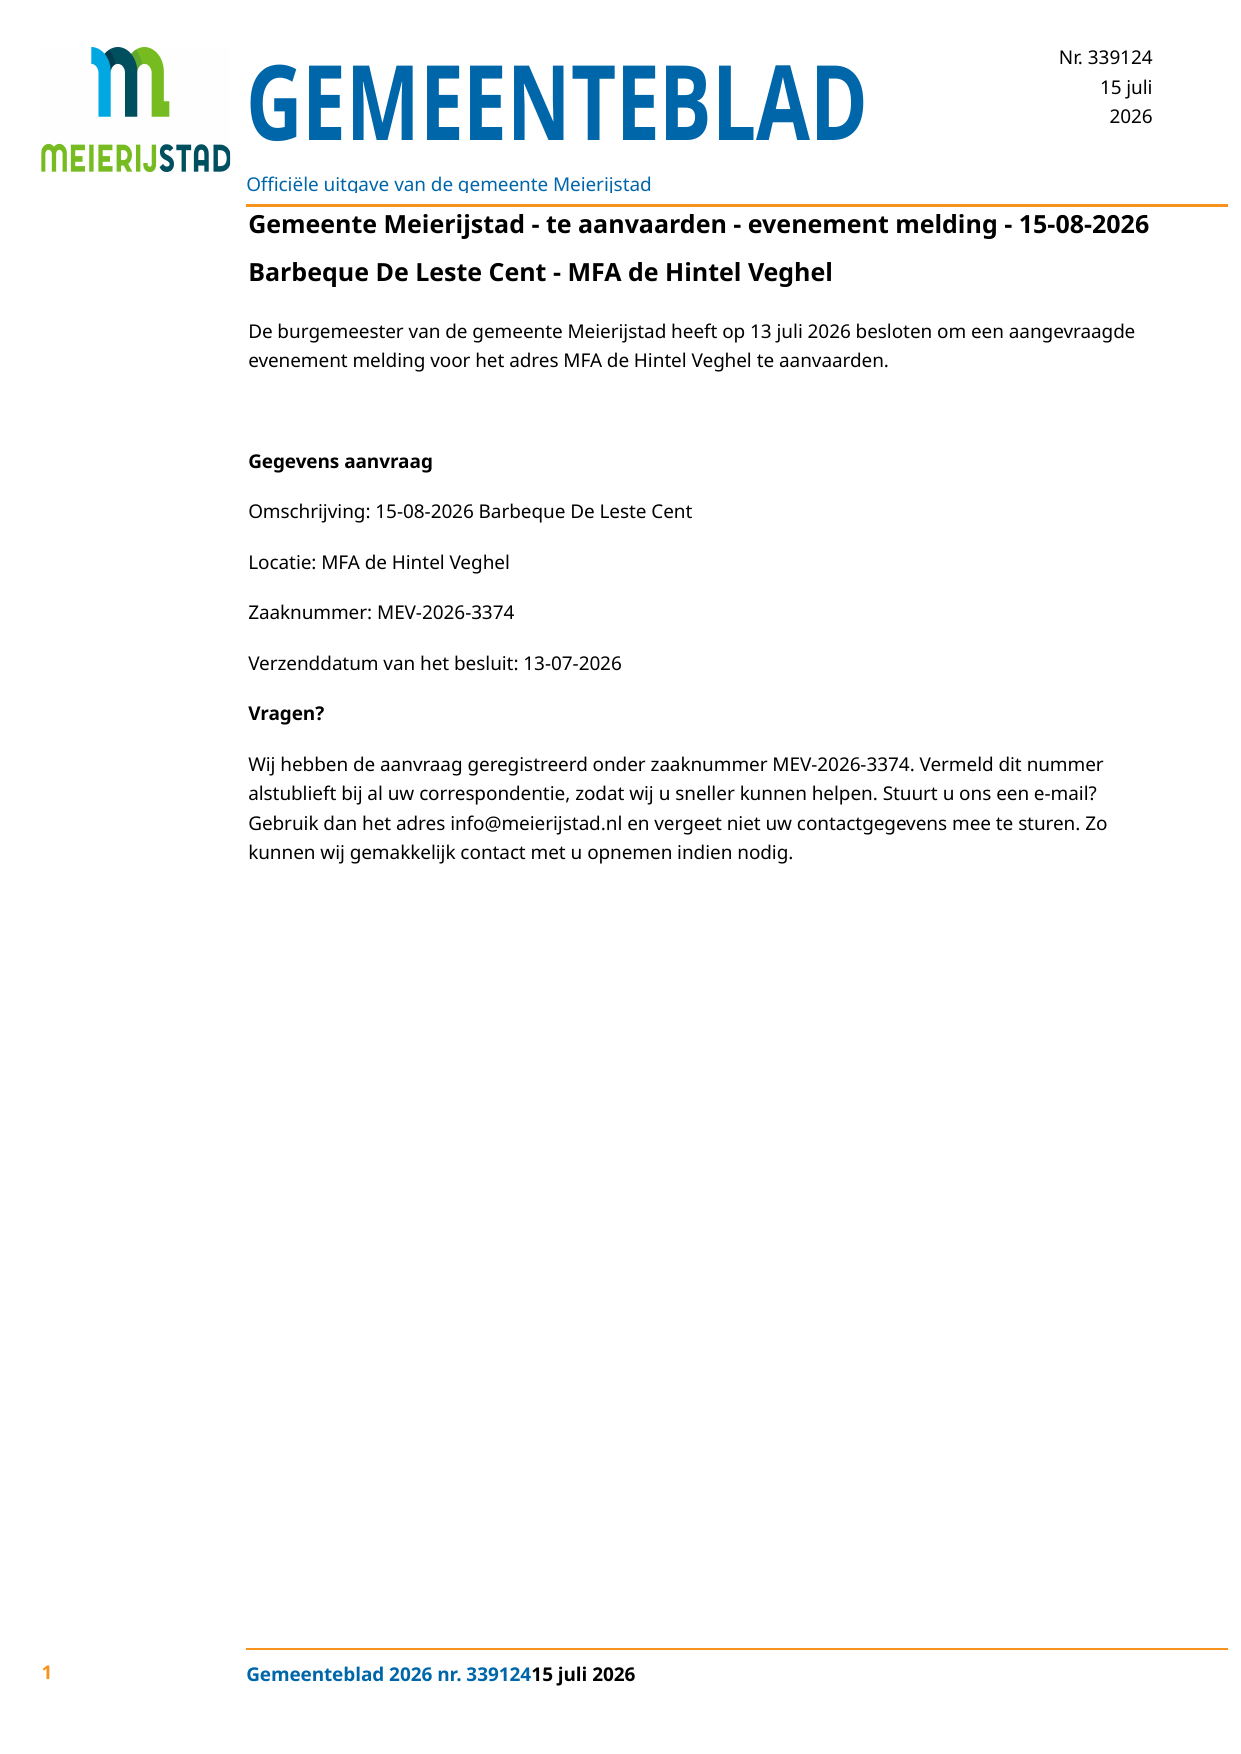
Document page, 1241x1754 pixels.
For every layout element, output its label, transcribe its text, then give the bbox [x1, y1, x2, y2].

text Locatie: MFA de Hintel Veghel [248, 549, 1152, 575]
picture [41, 47, 231, 172]
text Verzenddatum van het besluit: 13-07-2026 [248, 650, 1152, 676]
text Gegevens aanvraag [248, 448, 1152, 474]
text De burgemeester van de gemeente Meierijstad heeft op 13 juli 2026 besloten om een aangevraagde evenement melding voor het adres MFA de Hintel Veghel te aanvaarden. [248, 318, 1152, 373]
text Vragen? [248, 700, 1152, 726]
text Omschrijving: 15-08-2026 Barbeque De Leste Cent [248, 499, 1152, 524]
text Zaaknummer: MEV-2026-3374 [248, 599, 1152, 625]
text Wij hebben de aanvraag geregistreerd onder zaaknummer MEV-2026-3374. Vermeld dit nummer alstublieft bij al uw correspondentie, zodat wij u sneller kunnen helpen. Stuurt u ons een e-mail? Gebruik dan het adres info@meierijstad.nl en vergeet niet uw contactgegevens mee te sturen. Zo kunnen wij gemakkelijk contact met u opnemen indien nodig. [248, 751, 1152, 865]
text Gemeente Meierijstad - te aanvaarden - evenement melding - 15-08-2026 Barbeque De Leste Cent - MFA de Hintel Veghel [248, 207, 1152, 288]
